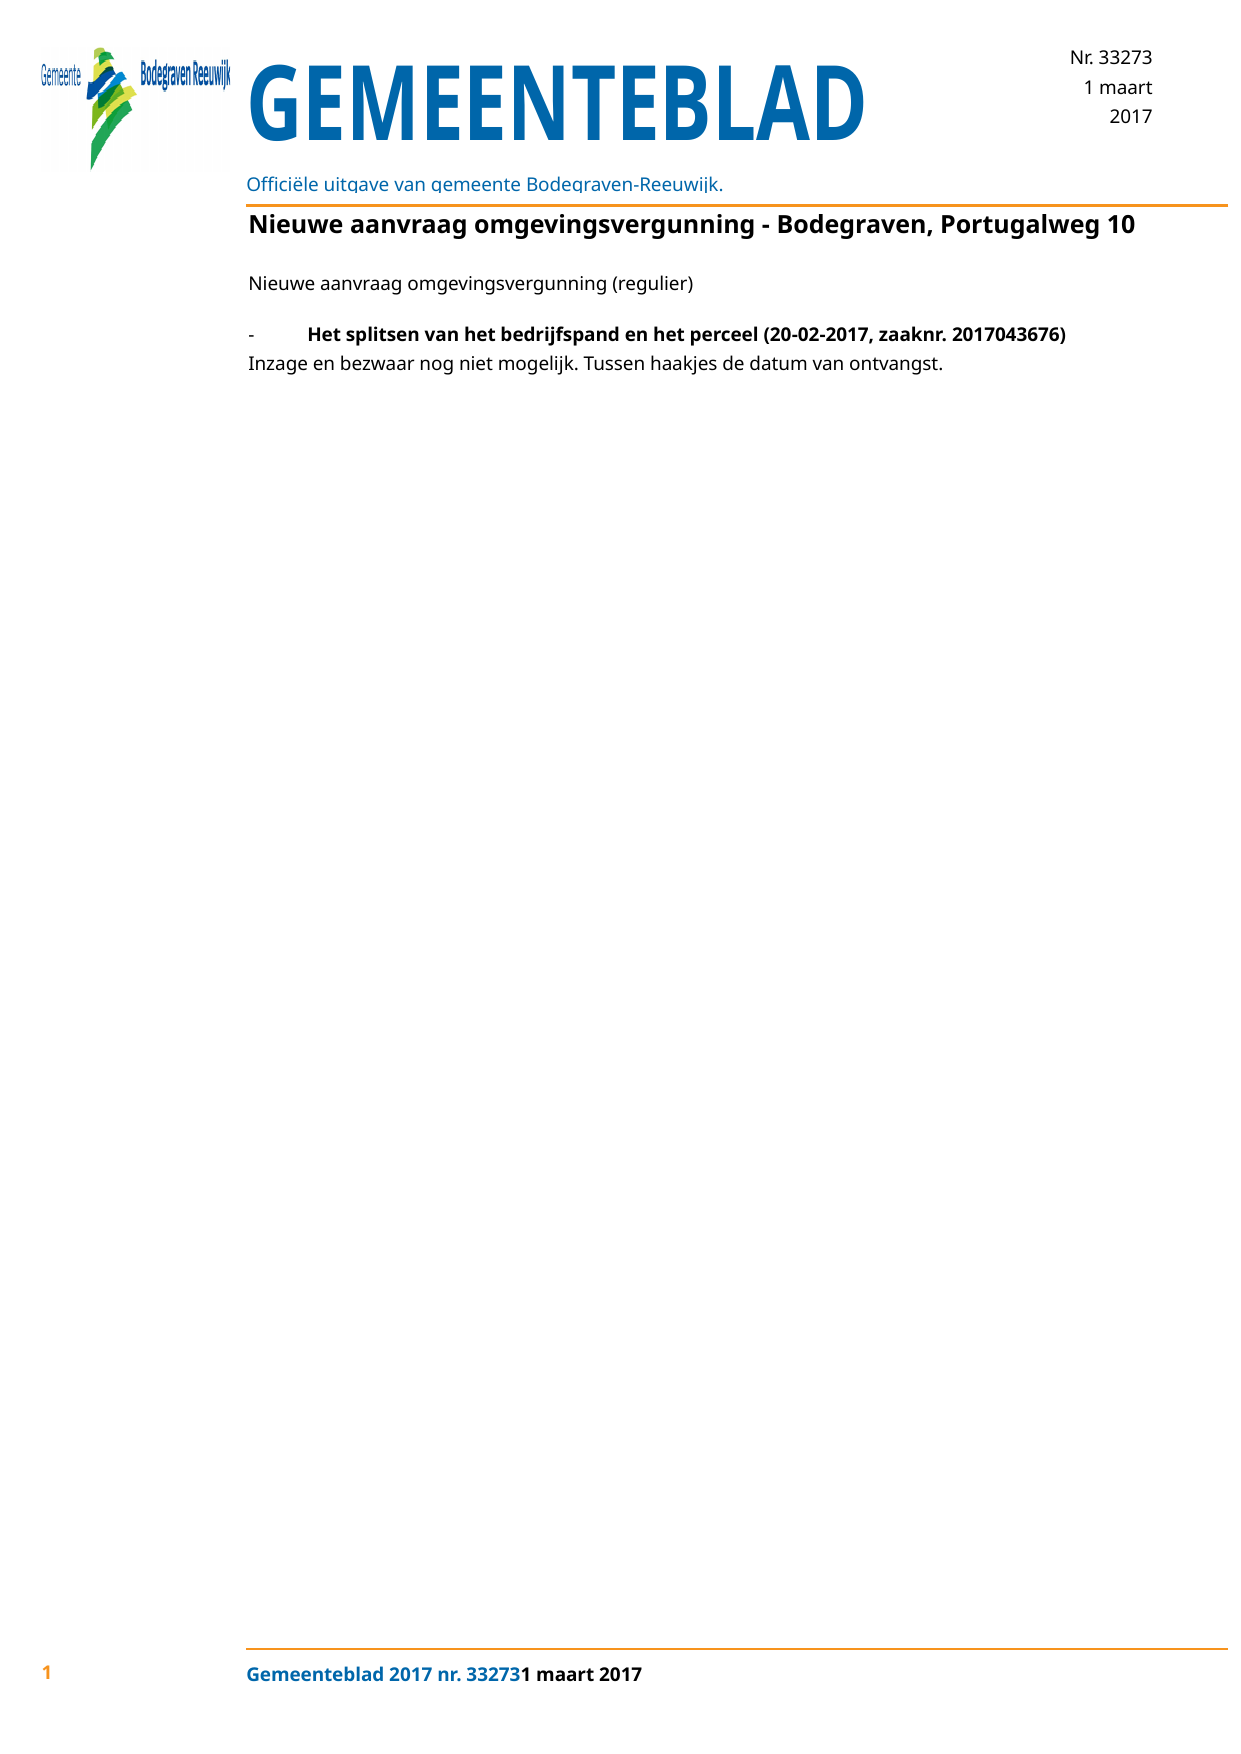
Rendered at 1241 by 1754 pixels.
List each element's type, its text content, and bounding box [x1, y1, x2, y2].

text Inzage en bezwaar nog niet mogelijk. Tussen haakjes de datum van ontvangst. [248, 350, 1152, 376]
text Nieuwe aanvraag omgevingsvergunning (regulier) [248, 270, 1152, 296]
list Het splitsen van het bedrijfspand en het perceel (20‑02‑2017, zaaknr. 2017043676) [248, 321, 1152, 346]
picture [41, 47, 231, 172]
text Nieuwe aanvraag omgevingsvergunning - Bodegraven, Portugalweg 10 [248, 207, 1152, 241]
